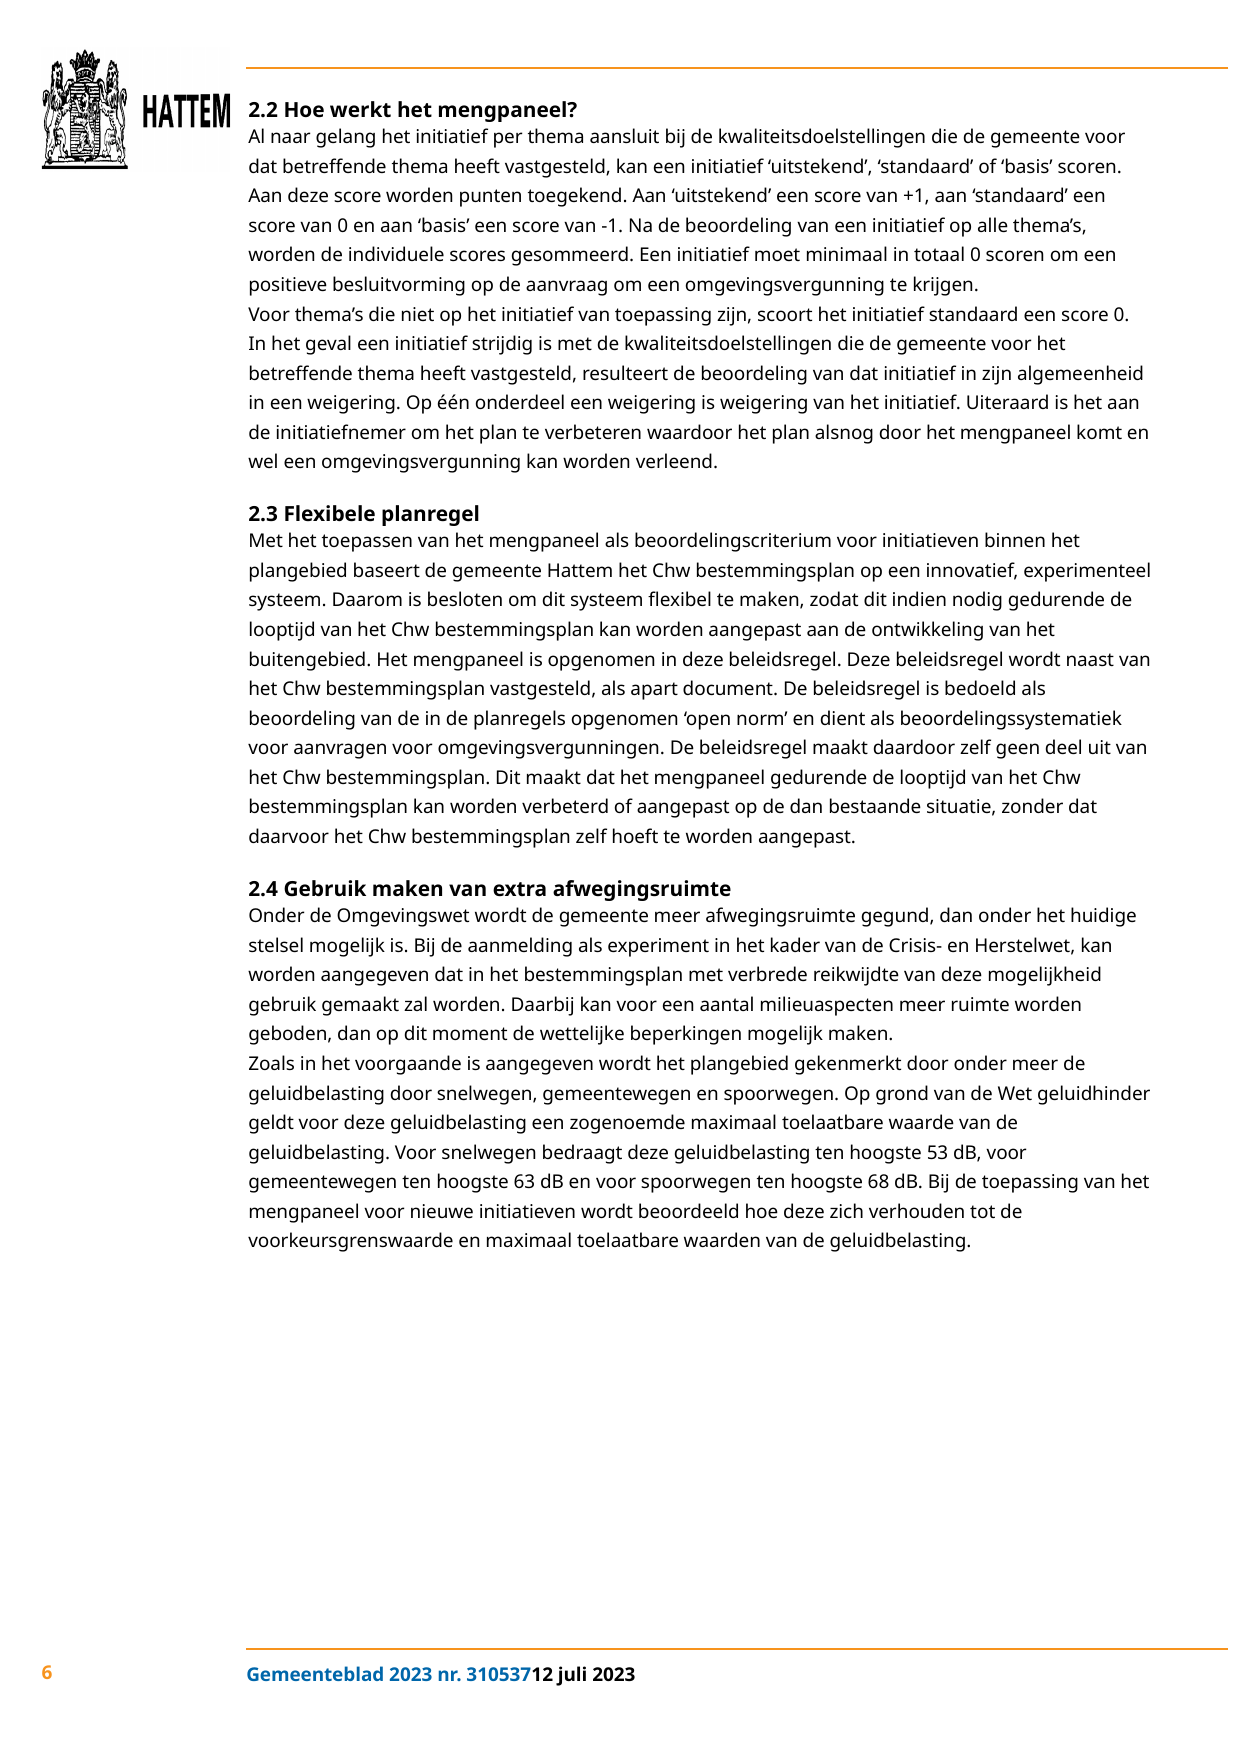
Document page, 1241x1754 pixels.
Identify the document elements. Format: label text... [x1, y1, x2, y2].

text Al naar gelang het initiatief per thema aansluit bij de kwaliteitsdoelstellingen die de gemeente voor dat betreffende thema heeft vastgesteld, kan een initiatief ‘uitstekend’, ‘standaard’ of ‘basis’ scoren. Aan deze score worden punten toegekend. Aan ‘uitstekend’ een score van +1, aan ‘standaard’ een score van 0 en aan ‘basis’ een score van -1. Na de beoordeling van een initiatief op alle thema’s, worden de individuele scores gesommeerd. Een initiatief moet minimaal in totaal 0 scoren om een positieve besluitvorming op de aanvraag om een omgevingsvergunning te krijgen. [248, 123, 1152, 297]
text Onder de Omgevingswet wordt de gemeente meer afwegingsruimte gegund, dan onder het huidige stelsel mogelijk is. Bij de aanmelding als experiment in het kader van de Crisis- en Herstelwet, kan worden aangegeven dat in het bestemmingsplan met verbrede reikwijdte van deze mogelijkheid gebruik gemaakt zal worden. Daarbij kan voor een aantal milieuaspecten meer ruimte worden geboden, dan op dit moment de wettelijke beperkingen mogelijk maken. [248, 902, 1152, 1046]
text In het geval een initiatief strijdig is met de kwaliteitsdoelstellingen die de gemeente voor het betreffende thema heeft vastgesteld, resulteert de beoordeling van dat initiatief in zijn algemeenheid in een weigering. Op één onderdeel een weigering is weigering van het initiatief. Uiteraard is het aan de initiatiefnemer om het plan te verbeteren waardoor het plan alsnog door het mengpaneel komt en wel een omgevingsvergunning kan worden verleend. [248, 330, 1152, 474]
text Met het toepassen van het mengpaneel als beoordelingscriterium voor initiatieven binnen het plangebied baseert de gemeente Hattem het Chw bestemmingsplan op een innovatief, experimenteel systeem. Daarom is besloten om dit systeem flexibel te maken, zodat dit indien nodig gedurende de looptijd van het Chw bestemmingsplan kan worden aangepast aan de ontwikkeling van het buitengebied. Het mengpaneel is opgenomen in deze beleidsregel. Deze beleidsregel wordt naast van het Chw bestemmingsplan vastgesteld, als apart document. De beleidsregel is bedoeld als beoordeling van de in de planregels opgenomen ‘open norm’ en dient als beoordelingssystematiek voor aanvragen voor omgevingsvergunningen. De beleidsregel maakt daardoor zelf geen deel uit van het Chw bestemmingsplan. Dit maakt dat het mengpaneel gedurende de looptijd van het Chw bestemmingsplan kan worden verbeterd of aangepast op de dan bestaande situatie, zonder dat daarvoor het Chw bestemmingsplan zelf hoeft te worden aangepast. [248, 527, 1152, 849]
text 2.4 Gebruik maken van extra afwegingsruimte [248, 874, 1152, 902]
text Zoals in het voorgaande is aangegeven wordt het plangebied gekenmerkt door onder meer de geluidbelasting door snelwegen, gemeentewegen en spoorwegen. Op grond van de Wet geluidhinder geldt voor deze geluidbelasting een zogenoemde maximaal toelaatbare waarde van de geluidbelasting. Voor snelwegen bedraagt deze geluidbelasting ten hoogste 53 dB, voor gemeentewegen ten hoogste 63 dB en voor spoorwegen ten hoogste 68 dB. Bij de toepassing van het mengpaneel voor nieuwe initiatieven wordt beoordeeld hoe deze zich verhouden tot de voorkeursgrenswaarde en maximaal toelaatbare waarden van de geluidbelasting. [248, 1050, 1152, 1253]
text 2.3 Flexibele planregel [248, 499, 1152, 527]
text Voor thema’s die niet op het initiatief van toepassing zijn, scoort het initiatief standaard een score 0. [248, 301, 1152, 326]
text 2.2 Hoe werkt het mengpaneel? [248, 95, 1152, 123]
picture [41, 47, 231, 172]
